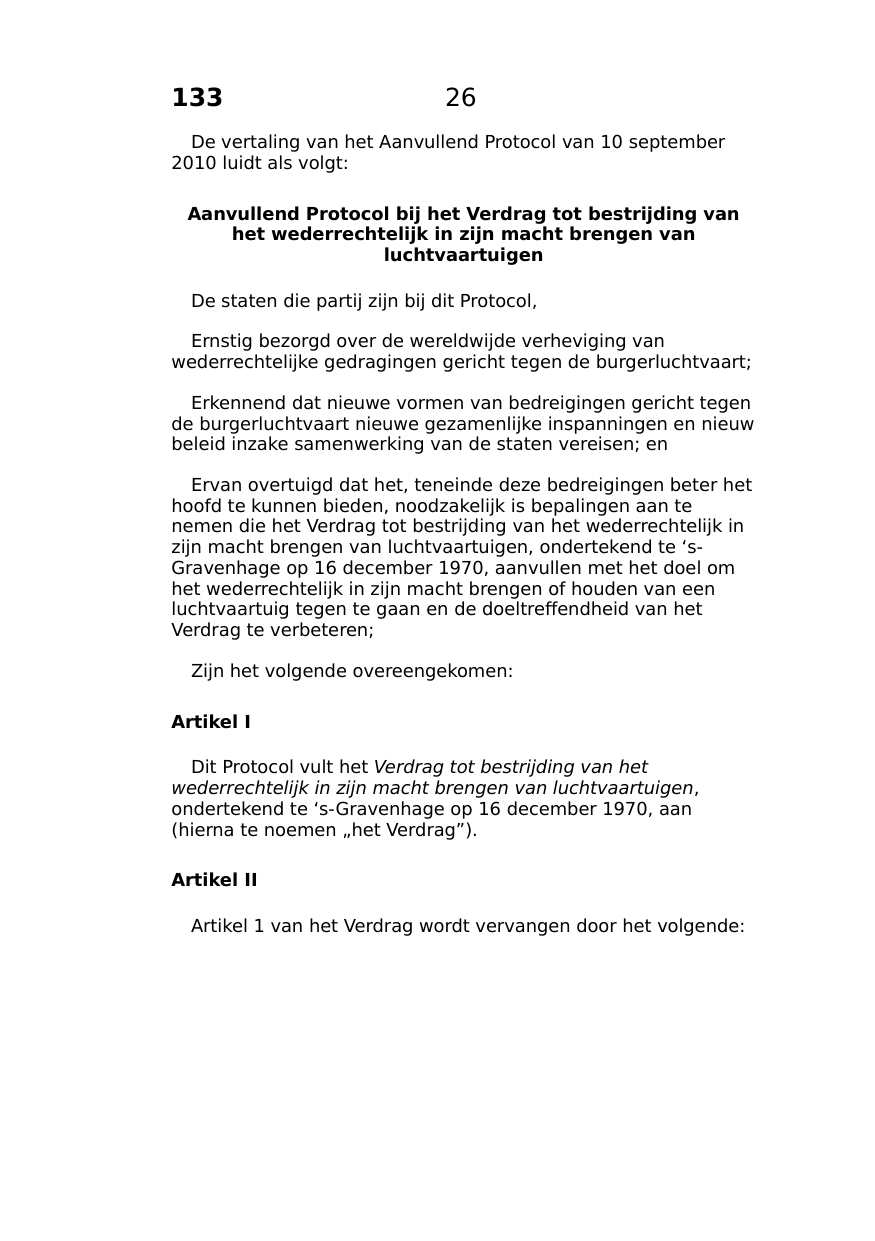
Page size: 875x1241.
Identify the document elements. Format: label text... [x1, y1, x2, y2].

subtitle Artikel I [171, 711, 756, 732]
text Ernstig bezorgd over de wereldwijde verheviging van wederrechtelijke gedragingen gericht tegen de burgerluchtvaart; [171, 331, 756, 373]
text Ervan overtuigd dat het, teneinde deze bedreigingen beter het hoofd te kunnen bieden, noodzakelijk is bepalingen aan te nemen die het Verdrag tot bestrijding van het wederrechtelijk in zijn macht brengen van luchtvaartuigen, ondertekend te ‘s-Gravenhage op 16 december 1970, aanvullen met het doel om het wederrechtelijk in zijn macht brengen of houden van een luchtvaartuig tegen te gaan en de doeltreffendheid van het Verdrag te verbeteren; [171, 475, 756, 641]
text Artikel 1 van het Verdrag wordt vervangen door het volgende: [171, 916, 756, 937]
text Dit Protocol vult het Verdrag tot bestrijding van het wederrechtelijk in zijn macht brengen van luchtvaartuigen, ondertekend te ‘s-Gravenhage op 16 december 1970, aan (hierna te noemen „het Verdrag”). [171, 757, 756, 840]
text De vertaling van het Aanvullend Protocol van 10 september 2010 luidt als volgt: [171, 132, 756, 173]
subtitle Aanvullend Protocol bij het Verdrag tot bestrijding van het wederrechtelijk in zijn macht brengen van luchtvaartuigen [171, 203, 756, 266]
text Zijn het volgende overeengekomen: [171, 661, 756, 681]
text Erkennend dat nieuwe vormen van bedreigingen gericht tegen de burgerluchtvaart nieuwe gezamenlijke inspanningen en nieuw beleid inzake samenwerking van de staten vereisen; en [171, 393, 756, 455]
subtitle Artikel II [171, 870, 756, 891]
text De staten die partij zijn bij dit Protocol, [171, 291, 756, 311]
